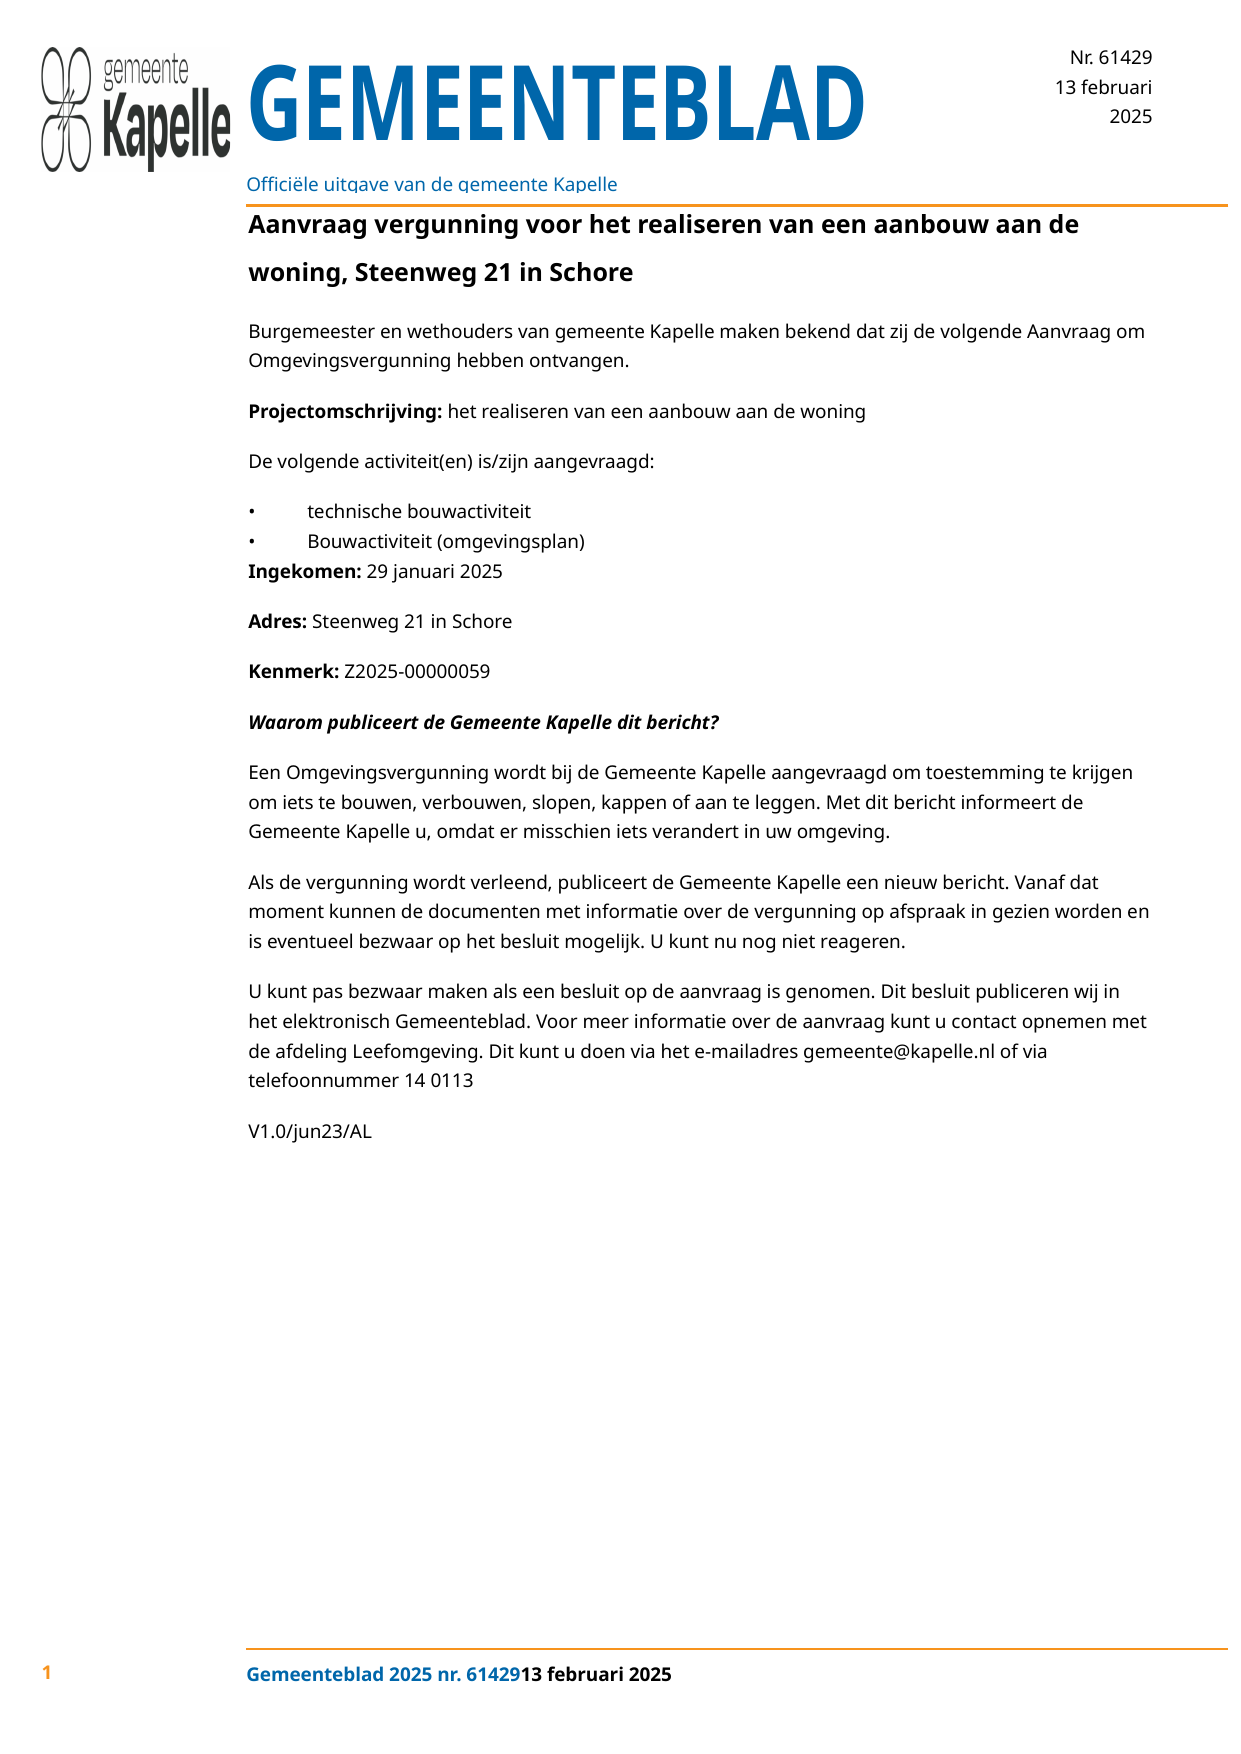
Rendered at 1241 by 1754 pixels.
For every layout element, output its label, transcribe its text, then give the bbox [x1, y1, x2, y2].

text Kenmerk: Z2025-00000059 [248, 659, 1152, 684]
text Burgemeester en wethouders van gemeente Kapelle maken bekend dat zij de volgende Aanvraag om Omgevingsvergunning hebben ontvangen. [248, 318, 1152, 373]
text Adres: Steenweg 21 in Schore [248, 608, 1152, 634]
text Als de vergunning wordt verleend, publiceert de Gemeente Kapelle een nieuw bericht. Vanaf dat moment kunnen de documenten met informatie over de vergunning op afspraak in gezien worden en is eventueel bezwaar op het besluit mogelijk. U kunt nu nog niet reageren. [248, 869, 1152, 954]
text Een Omgevingsvergunning wordt bij de Gemeente Kapelle aangevraagd om toestemming te krijgen om iets te bouwen, verbouwen, slopen, kappen of aan te leggen. Met dit bericht informeert de Gemeente Kapelle u, omdat er misschien iets verandert in uw omgeving. [248, 759, 1152, 844]
text Projectomschrijving: het realiseren van een aanbouw aan de woning [248, 398, 1152, 424]
list Bouwactiviteit (omgevingsplan) [248, 528, 1152, 554]
text De volgende activiteit(en) is/zijn aangevraagd: [248, 448, 1152, 474]
text Waarom publiceert de Gemeente Kapelle dit bericht? [248, 709, 1152, 735]
text V1.0/jun23/AL [248, 1118, 1152, 1144]
list technische bouwactiviteit [248, 499, 1152, 524]
picture [41, 47, 231, 172]
text Aanvraag vergunning voor het realiseren van een aanbouw aan de woning, Steenweg 21 in Schore [248, 207, 1152, 288]
text Ingekomen: 29 januari 2025 [248, 558, 1152, 584]
text U kunt pas bezwaar maken als een besluit op de aanvraag is genomen. Dit besluit publiceren wij in het elektronisch Gemeenteblad. Voor meer informatie over de aanvraag kunt u contact opnemen met de afdeling Leefomgeving. Dit kunt u doen via het e-mailadres gemeente@kapelle.nl of via telefoonnummer 14 0113 [248, 979, 1152, 1093]
